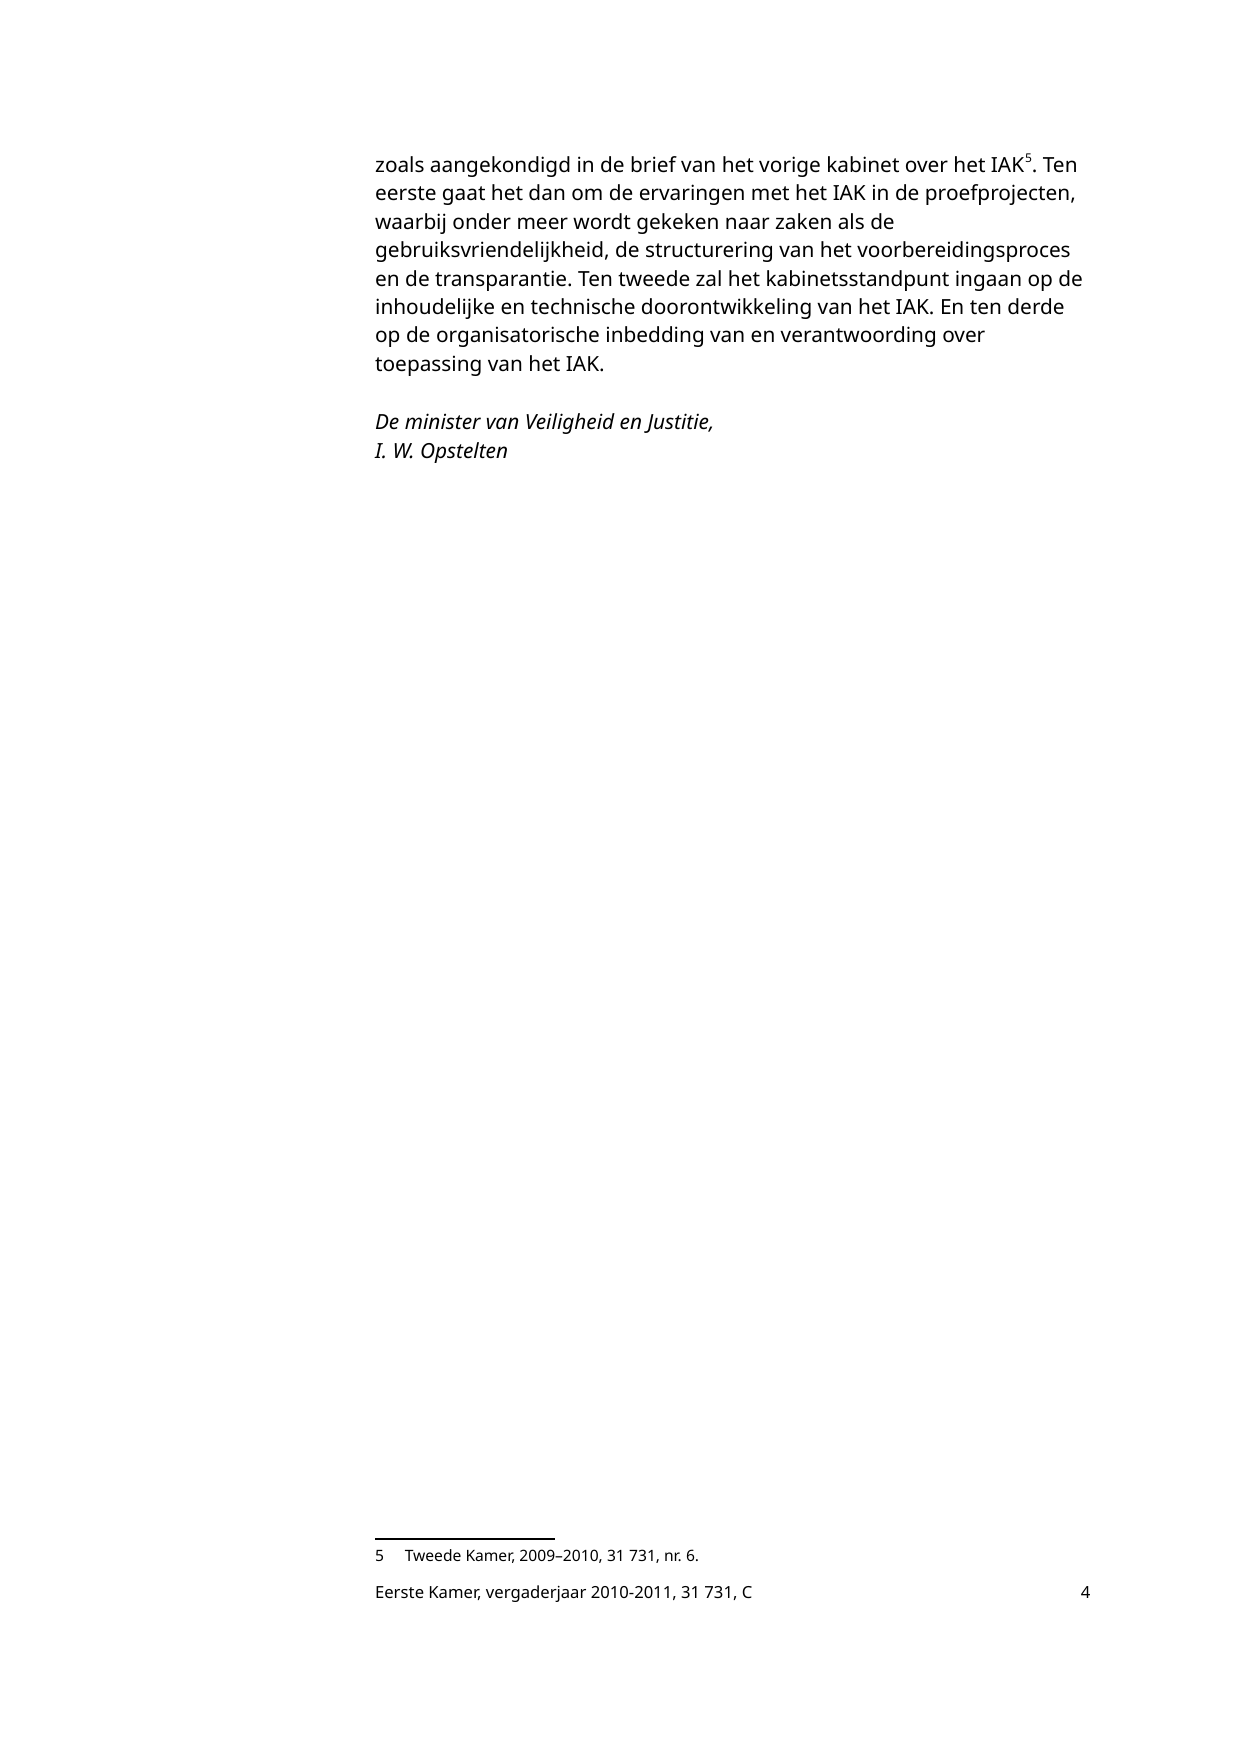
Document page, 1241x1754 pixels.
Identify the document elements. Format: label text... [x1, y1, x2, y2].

text Tweede Kamer, 2009–2010, 31 731, nr. 6. [375, 1538, 1090, 1566]
text zoals aangekondigd in de brief van het vorige kabinet over het IAK. Ten eerste gaat het dan om de ervaringen met het IAK in de proefprojecten, waarbij onder meer wordt gekeken naar zaken als de gebruiksvriendelijkheid, de structurering van het voorbereidingsproces en de transparantie. Ten tweede zal het kabinetsstandpunt ingaan op de inhoudelijke en technische doorontwikkeling van het IAK. En ten derde op de organisatorische inbedding van en verantwoording over toepassing van het IAK. [375, 150, 1090, 377]
text De minister van Veiligheid en Justitie, [375, 407, 1090, 436]
text I. W. Opstelten [375, 436, 1090, 464]
